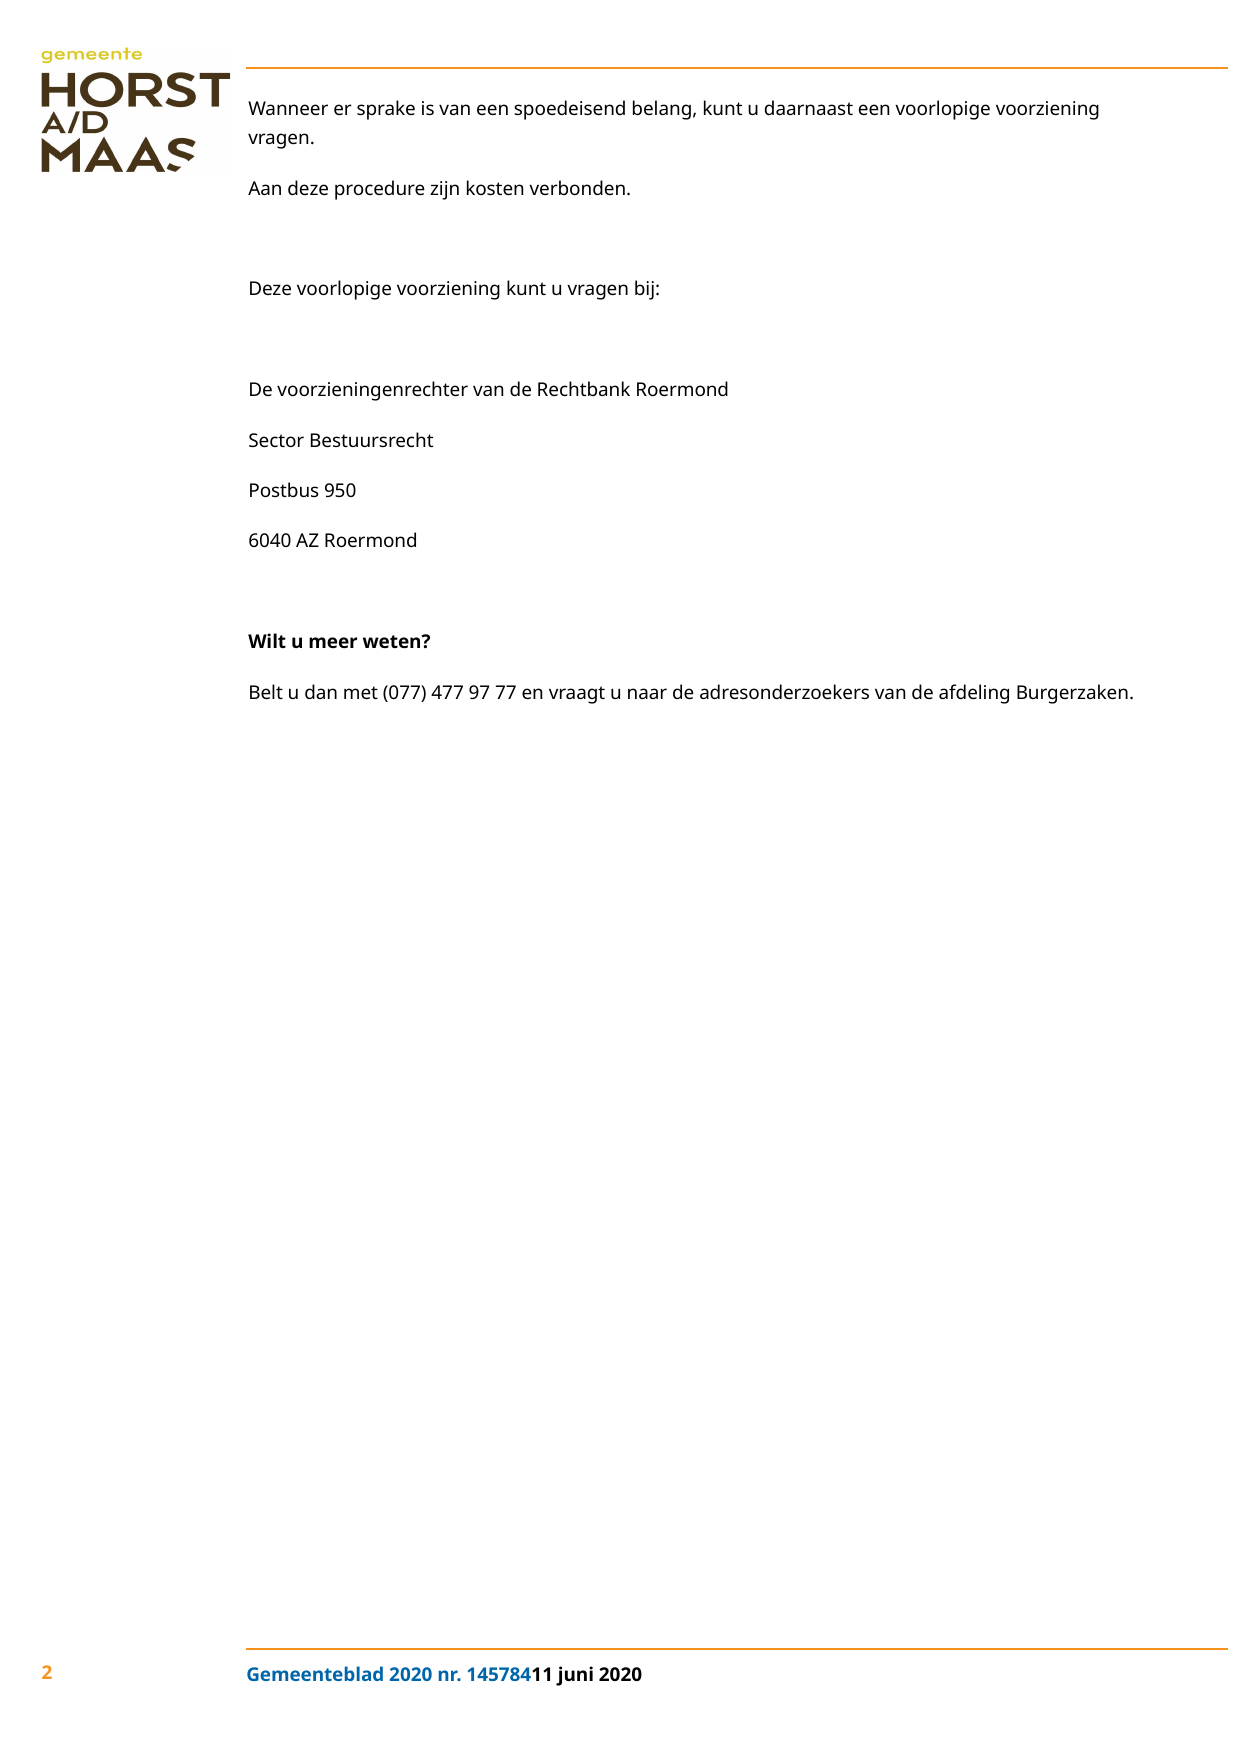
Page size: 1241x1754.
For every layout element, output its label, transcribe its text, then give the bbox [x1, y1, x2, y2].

text Wilt u meer weten? [248, 628, 1152, 654]
text Aan deze procedure zijn kosten verbonden. [248, 175, 1152, 201]
picture [41, 47, 231, 172]
text Sector Bestuursrecht [248, 427, 1152, 453]
text Postbus 950 [248, 477, 1152, 503]
text Belt u dan met (077) 477 97 77 en vraagt u naar de adresonderzoekers van de afdeling Burgerzaken. [248, 679, 1152, 705]
text 6040 AZ Roermond [248, 528, 1152, 553]
text Deze voorlopige voorziening kunt u vragen bij: [248, 276, 1152, 301]
text De voorzieningenrechter van de Rechtbank Roermond [248, 376, 1152, 402]
text Wanneer er sprake is van een spoedeisend belang, kunt u daarnaast een voorlopige voorziening vragen. [248, 95, 1152, 150]
